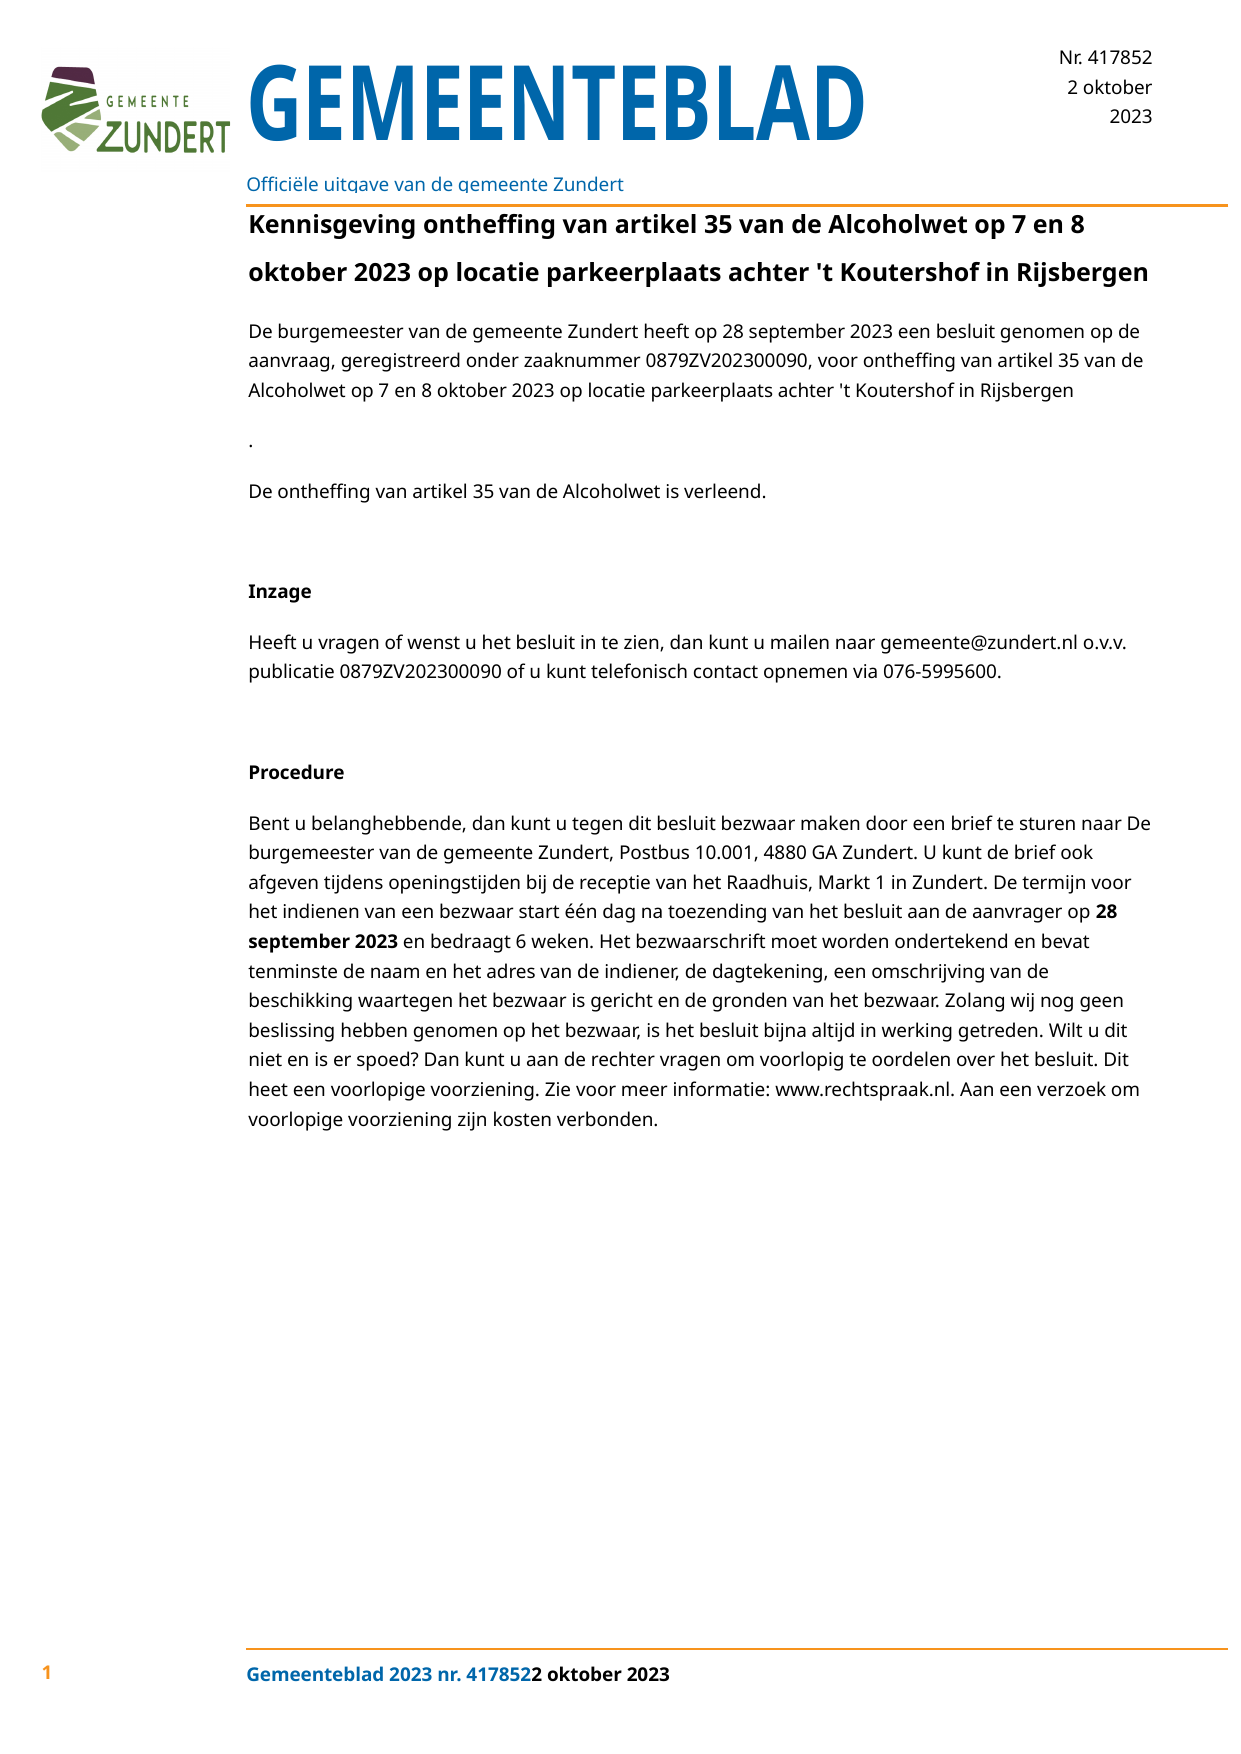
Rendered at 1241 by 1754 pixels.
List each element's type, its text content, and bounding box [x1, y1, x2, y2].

text De ontheffing van artikel 35 van de Alcoholwet is verleend. [248, 478, 1152, 504]
text . [248, 427, 1152, 453]
text Bent u belanghebbende, dan kunt u tegen dit besluit bezwaar maken door een brief te sturen naar De burgemeester van de gemeente Zundert, Postbus 10.001, 4880 GA Zundert. U kunt de brief ook afgeven tijdens openingstijden bij de receptie van het Raadhuis, Markt 1 in Zundert. De termijn voor het indienen van een bezwaar start één dag na toezending van het besluit aan de aanvrager op 28 september 2023 en bedraagt 6 weken. Het bezwaarschrift moet worden ondertekend en bevat tenminste de naam en het adres van de indiener, de dagtekening, een omschrijving van de beschikking waartegen het bezwaar is gericht en de gronden van het bezwaar. Zolang wij nog geen beslissing hebben genomen op het bezwaar, is het besluit bijna altijd in werking getreden. Wilt u dit niet en is er spoed? Dan kunt u aan de rechter vragen om voorlopig te oordelen over het besluit. Dit heet een voorlopige voorziening. Zie voor meer informatie: www.rechtspraak.nl. Aan een verzoek om voorlopige voorziening zijn kosten verbonden. [248, 810, 1152, 1132]
text Kennisgeving ontheffing van artikel 35 van de Alcoholwet op 7 en 8 oktober 2023 op locatie parkeerplaats achter 't Koutershof in Rijsbergen [248, 207, 1152, 288]
picture [41, 47, 231, 172]
text Procedure [248, 759, 1152, 785]
text Inzage [248, 579, 1152, 604]
text Heeft u vragen of wenst u het besluit in te zien, dan kunt u mailen naar gemeente@zundert.nl o.v.v. publicatie 0879ZV202300090 of u kunt telefonisch contact opnemen via 076-5995600. [248, 629, 1152, 684]
text De burgemeester van de gemeente Zundert heeft op 28 september 2023 een besluit genomen op de aanvraag, geregistreerd onder zaaknummer 0879ZV202300090, voor ontheffing van artikel 35 van de Alcoholwet op 7 en 8 oktober 2023 op locatie parkeerplaats achter 't Koutershof in Rijsbergen [248, 318, 1152, 403]
